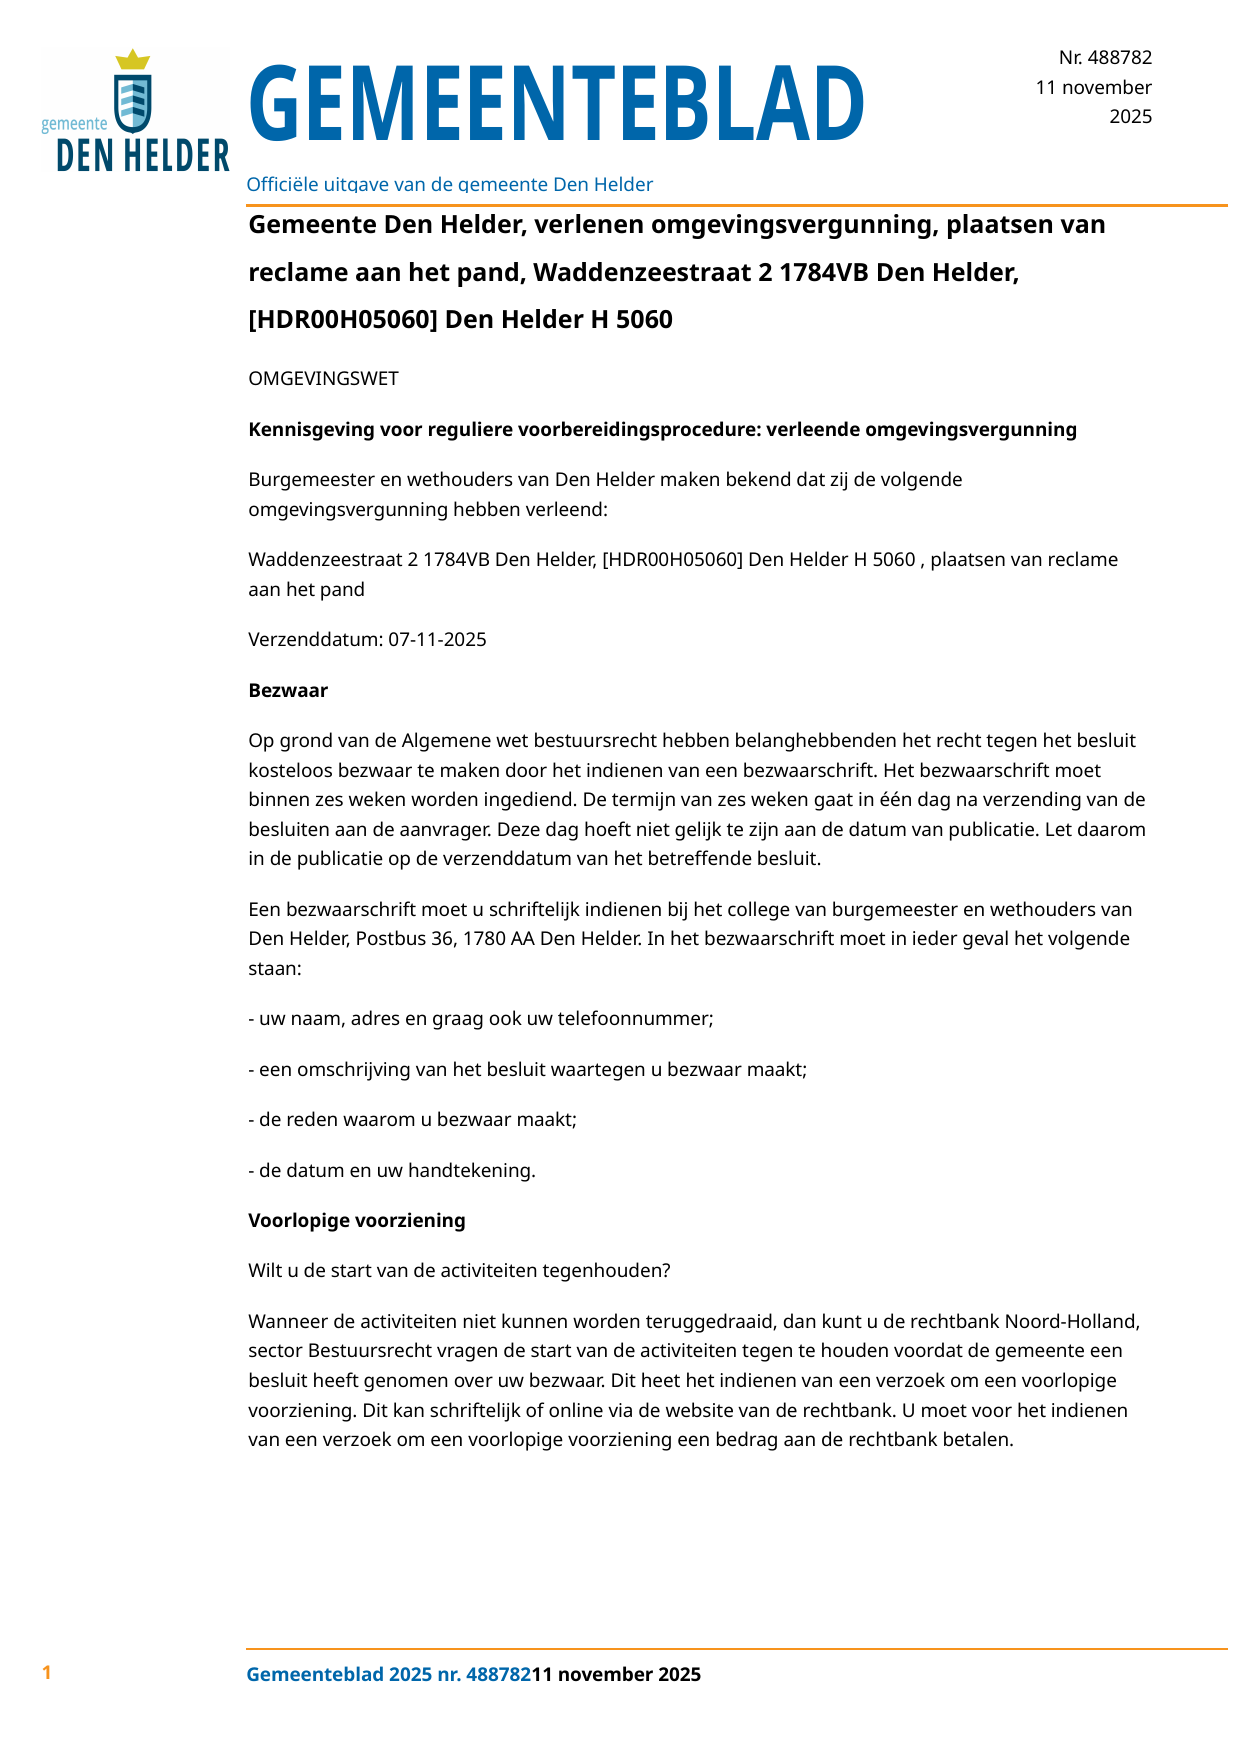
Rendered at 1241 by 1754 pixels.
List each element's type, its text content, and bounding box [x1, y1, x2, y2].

text Bezwaar [248, 677, 1152, 702]
text Een bezwaarschrift moet u schriftelijk indienen bij het college van burgemeester en wethouders van Den Helder, Postbus 36, 1780 AA Den Helder. In het bezwaarschrift moet in ieder geval het volgende staan: [248, 896, 1152, 981]
text Verzenddatum: 07-11-2025 [248, 626, 1152, 652]
picture [130, 157, 135, 172]
text Wilt u de start van de activiteiten tegenhouden? [248, 1258, 1152, 1283]
text Op grond van de Algemene wet bestuursrecht hebben belanghebbenden het recht tegen het besluit kosteloos bezwaar te maken door het indienen van een bezwaarschrift. Het bezwaarschrift moet binnen zes weken worden ingediend. De termijn van zes weken gaat in één dag na verzending van de besluiten aan de aanvrager. Deze dag hoeft niet gelijk te zijn aan de datum van publicatie. Let daarom in de publicatie op de verzenddatum van het betreffende besluit. [248, 727, 1152, 871]
text Burgemeester en wethouders van Den Helder maken bekend dat zij de volgende omgevingsvergunning hebben verleend: [248, 466, 1152, 522]
text - de datum en uw handtekening. [248, 1157, 1152, 1182]
text Voorlopige voorziening [248, 1207, 1152, 1233]
text - de reden waarom u bezwaar maakt; [248, 1106, 1152, 1132]
picture [220, 160, 224, 172]
picture [63, 144, 68, 165]
picture [182, 144, 187, 165]
text Gemeente Den Helder, verlenen omgevingsvergunning, plaatsen van reclame aan het pand, Waddenzeestraat 2 1784VB Den Helder, [HDR00H05060] Den Helder H 5060 [248, 207, 1152, 336]
text Kennisgeving voor reguliere voorbereidingsprocedure: verleende omgevingsvergunning [248, 416, 1152, 442]
text OMGEVINGSWET [248, 366, 1152, 391]
text Wanneer de activiteiten niet kunnen worden teruggedraaid, dan kunt u de rechtbank Noord-Holland, sector Bestuursrecht vragen de start van de activiteiten tegen te houden voordat de gemeente een besluit heeft genomen over uw bezwaar. Dit heet het indienen van een verzoek om een voorlopige voorziening. Dit kan schriftelijk of online via de website van de rechtbank. U moet voor het indienen van een verzoek om een voorlopige voorziening een bedrag aan de rechtbank betalen. [248, 1308, 1152, 1452]
text Waddenzeestraat 2 1784VB Den Helder, [HDR00H05060] Den Helder H 5060 , plaatsen van reclame aan het pand [248, 546, 1152, 602]
picture [41, 47, 231, 172]
text - een omschrijving van het besluit waartegen u bezwaar maakt; [248, 1056, 1152, 1082]
picture [100, 154, 106, 172]
text - uw naam, adres en graag ook uw telefoonnummer; [248, 1006, 1152, 1031]
